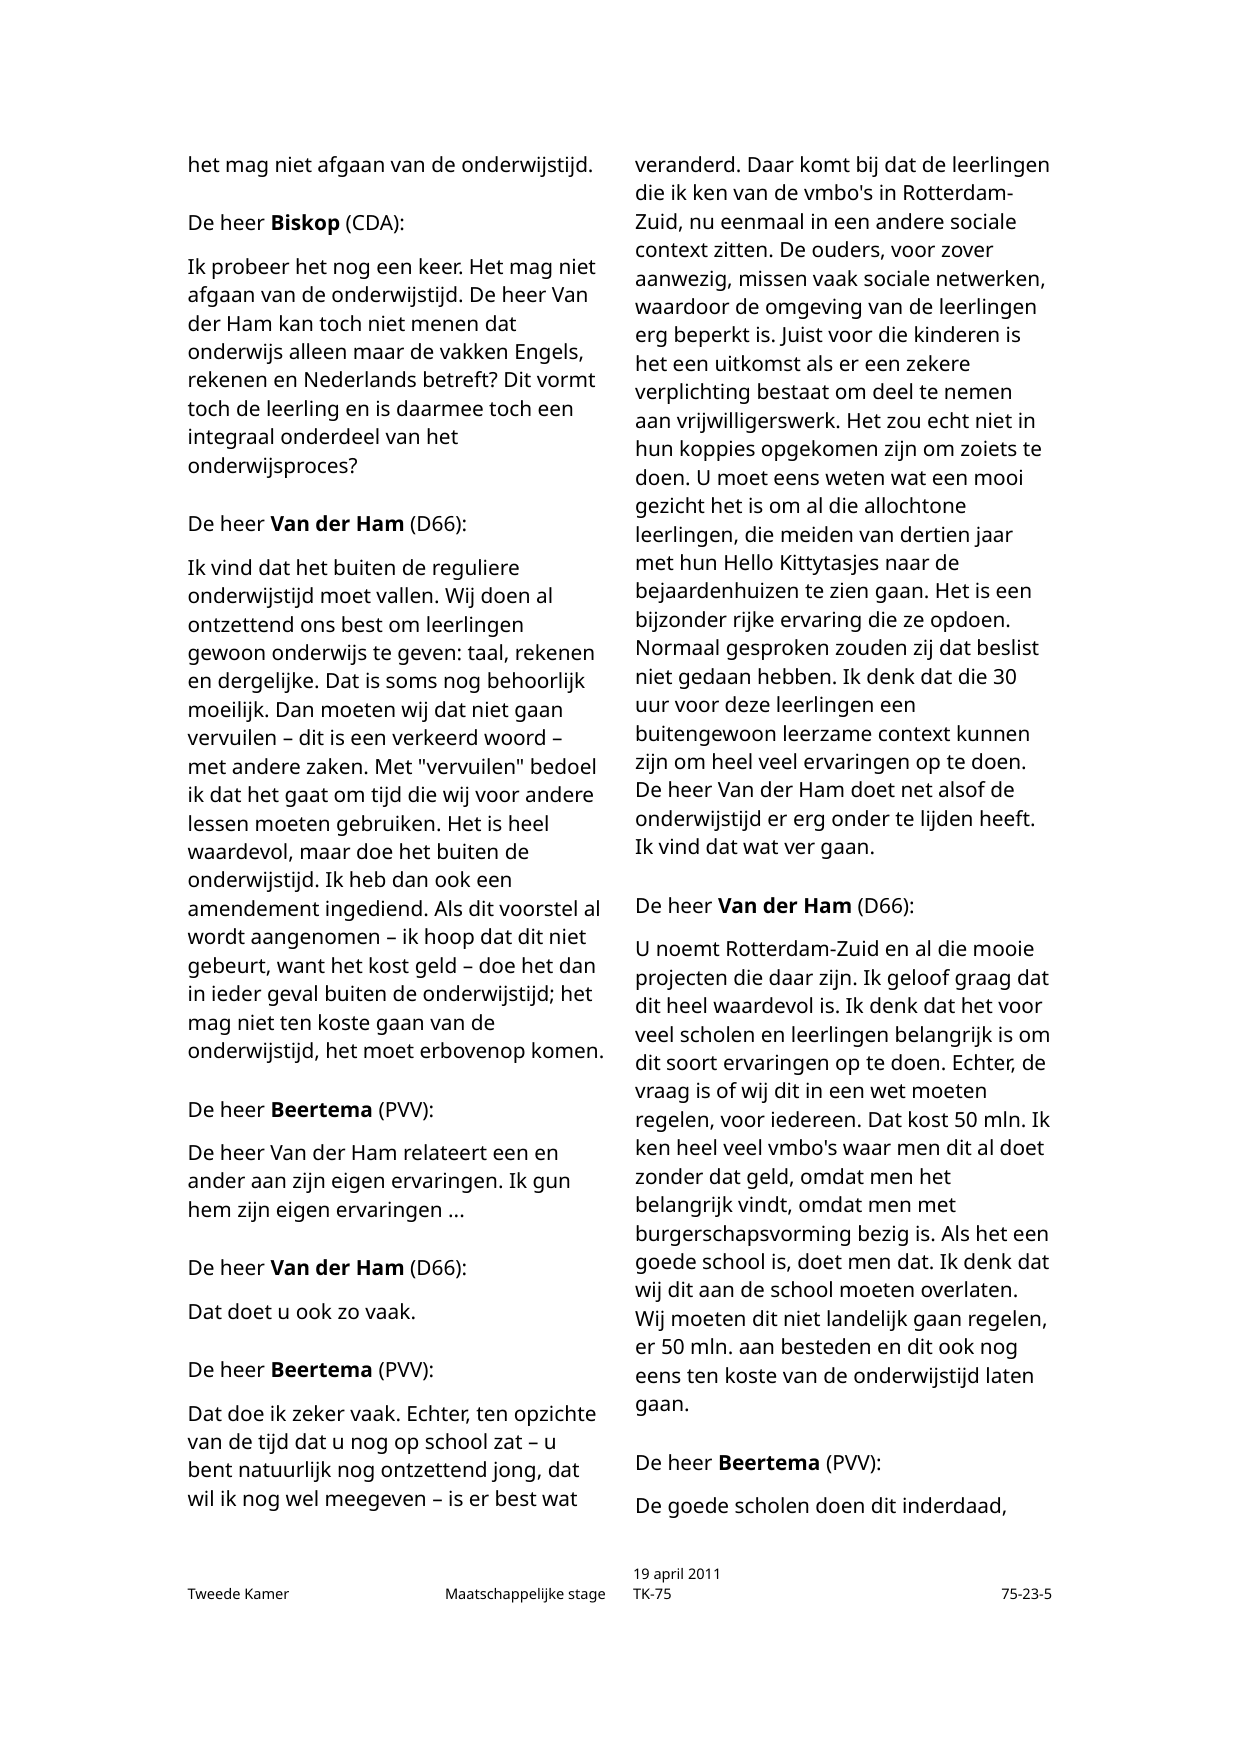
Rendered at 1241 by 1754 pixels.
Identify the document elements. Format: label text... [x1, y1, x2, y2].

text De heer Van der Ham (D66): [187, 1253, 605, 1282]
text De heer Biskop (CDA): [187, 208, 605, 237]
text Ik probeer het nog een keer. Het mag niet afgaan van de onderwijstijd. De heer Van der Ham kan toch niet menen dat onderwijs alleen maar de vakken Engels, rekenen en Nederlands betreft? Dit vormt toch de leerling en is daarmee toch een integraal onderdeel van het onderwijsproces? [187, 252, 605, 479]
text De goede scholen doen dit inderdaad, [635, 1491, 1053, 1520]
text U noemt Rotterdam-Zuid en al die mooie projecten die daar zijn. Ik geloof graag dat dit heel waardevol is. Ik denk dat het voor veel scholen en leerlingen belangrijk is om dit soort ervaringen op te doen. Echter, de vraag is of wij dit in een wet moeten regelen, voor iedereen. Dat kost 50 mln. Ik ken heel veel vmbo's waar men dit al doet zonder dat geld, omdat men het belangrijk vindt, omdat men met burgerschapsvorming bezig is. Als het een goede school is, doet men dat. Ik denk dat wij dit aan de school moeten overlaten. Wij moeten dit niet landelijk gaan regelen, er 50 mln. aan besteden en dit ook nog eens ten koste van de onderwijstijd laten gaan. [635, 934, 1053, 1418]
text De heer Beertema (PVV): [187, 1095, 605, 1123]
text het mag niet afgaan van de onderwijstijd. [187, 150, 605, 178]
text Dat doe ik zeker vaak. Echter, ten opzichte van de tijd dat u nog op school zat – u bent natuurlijk nog ontzettend jong, dat wil ik nog wel meegeven – is er best wat [187, 1399, 605, 1512]
text Dat doet u ook zo vaak. [187, 1297, 605, 1325]
text De heer Beertema (PVV): [635, 1448, 1053, 1476]
text De heer Beertema (PVV): [187, 1355, 605, 1384]
text De heer Van der Ham (D66): [635, 891, 1053, 919]
text Ik vind dat het buiten de reguliere onderwijstijd moet vallen. Wij doen al ontzettend ons best om leerlingen gewoon onderwijs te geven: taal, rekenen en dergelijke. Dat is soms nog behoorlijk moeilijk. Dan moeten wij dat niet gaan vervuilen – dit is een verkeerd woord – met andere zaken. Met "vervuilen" bedoel ik dat het gaat om tijd die wij voor andere lessen moeten gebruiken. Het is heel waardevol, maar doe het buiten de onderwijstijd. Ik heb dan ook een amendement ingediend. Als dit voorstel al wordt aangenomen – ik hoop dat dit niet gebeurt, want het kost geld – doe het dan in ieder geval buiten de onderwijstijd; het mag niet ten koste gaan van de onderwijstijd, het moet erbovenop komen. [187, 553, 605, 1065]
text veranderd. Daar komt bij dat de leerlingen die ik ken van de vmbo's in Rotterdam-Zuid, nu eenmaal in een andere sociale context zitten. De ouders, voor zover aanwezig, missen vaak sociale netwerken, waardoor de omgeving van de leerlingen erg beperkt is. Juist voor die kinderen is het een uitkomst als er een zekere verplichting bestaat om deel te nemen aan vrijwilligerswerk. Het zou echt niet in hun koppies opgekomen zijn om zoiets te doen. U moet eens weten wat een mooi gezicht het is om al die allochtone leerlingen, die meiden van dertien jaar met hun Hello Kittytasjes naar de bejaardenhuizen te zien gaan. Het is een bijzonder rijke ervaring die ze opdoen. Normaal gesproken zouden zij dat beslist niet gedaan hebben. Ik denk dat die 30 uur voor deze leerlingen een buitengewoon leerzame context kunnen zijn om heel veel ervaringen op te doen. De heer Van der Ham doet net alsof de onderwijstijd er erg onder te lijden heeft. Ik vind dat wat ver gaan. [635, 150, 1053, 861]
text De heer Van der Ham (D66): [187, 509, 605, 538]
text De heer Van der Ham relateert een en ander aan zijn eigen ervaringen. Ik gun hem zijn eigen ervaringen ... [187, 1138, 605, 1223]
